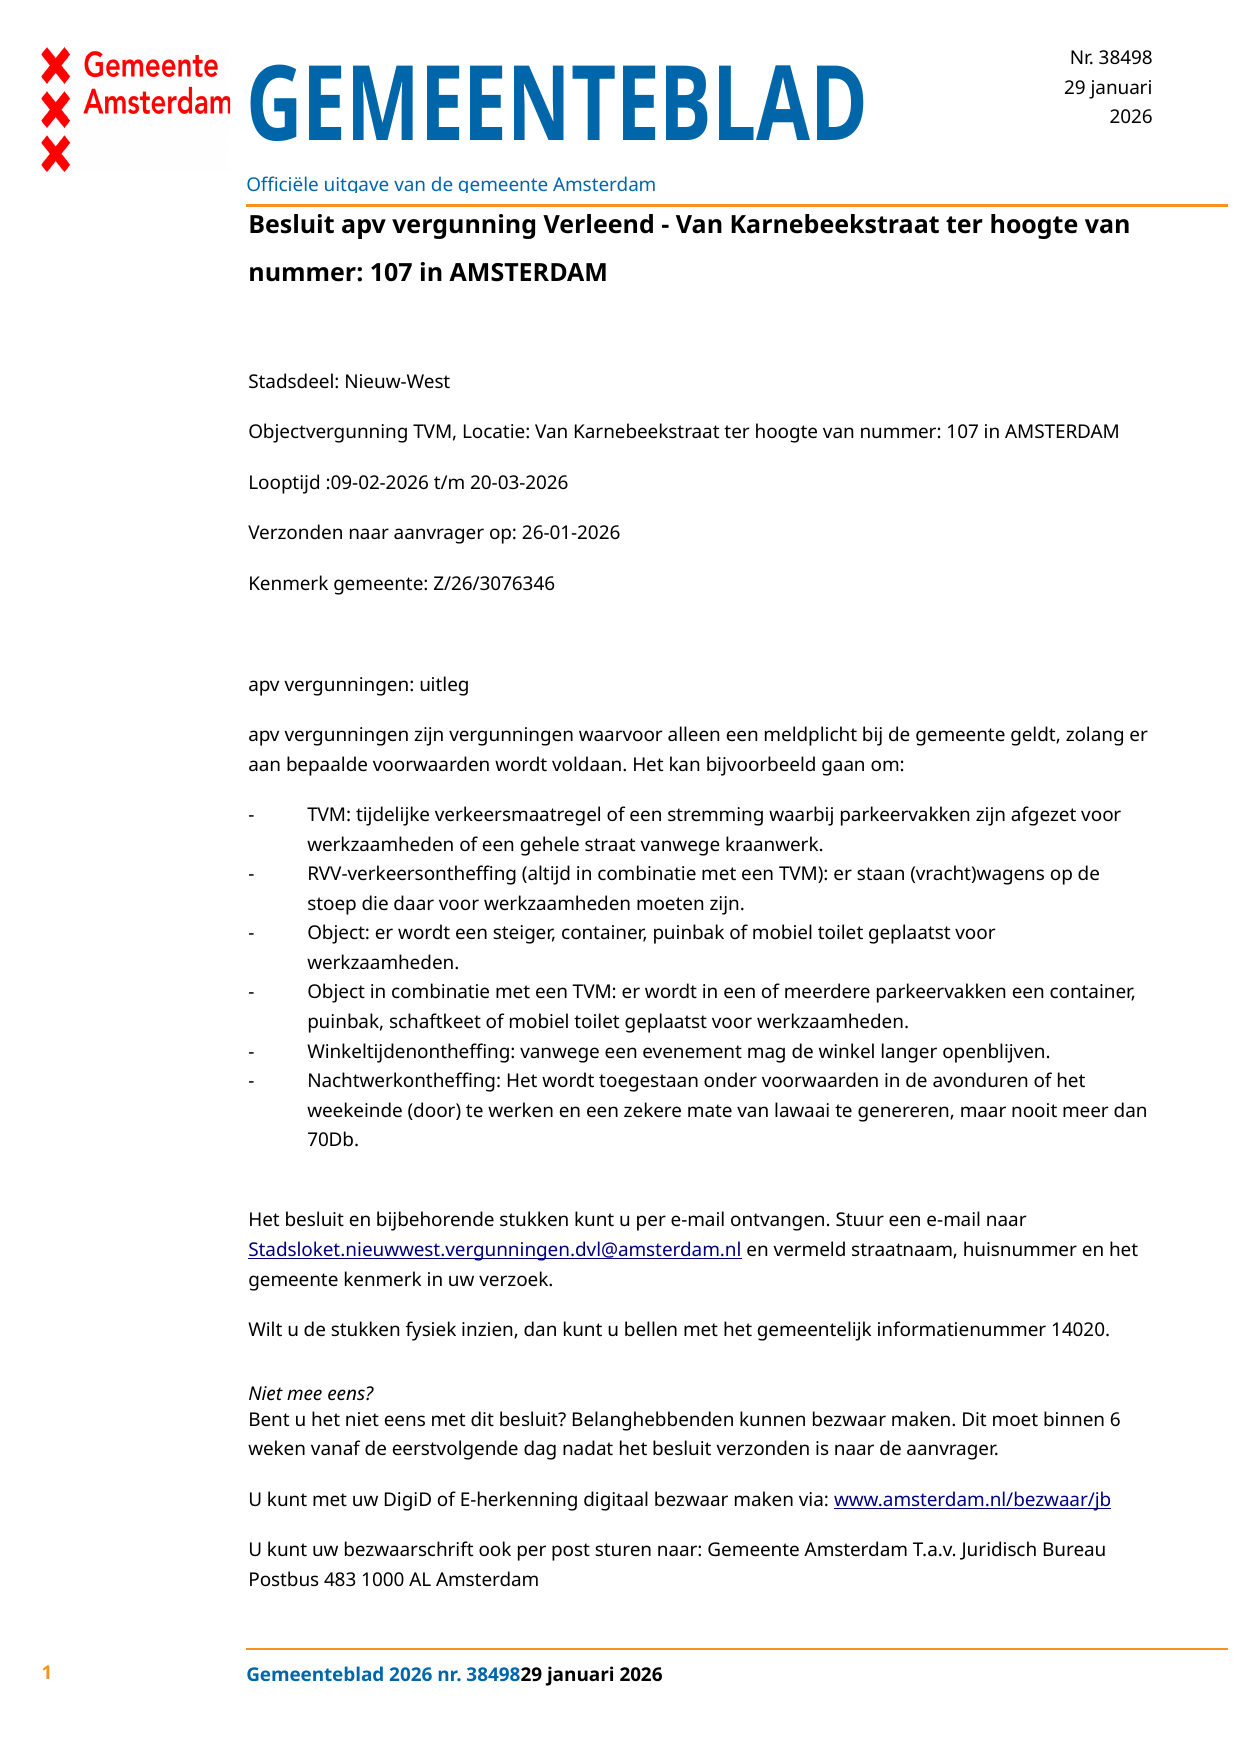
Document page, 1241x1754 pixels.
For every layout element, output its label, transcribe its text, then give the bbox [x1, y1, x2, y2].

picture [41, 47, 231, 172]
list Object: er wordt een steiger, container, puinbak of mobiel toilet geplaatst voor werkzaamheden. [248, 919, 1152, 975]
list RVV-verkeersontheffing (altijd in combinatie met een TVM): er staan (vracht)wagens op de stoep die daar voor werkzaamheden moeten zijn. [248, 860, 1152, 916]
text Bent u het niet eens met dit besluit? Belanghebbenden kunnen bezwaar maken. Dit moet binnen 6 weken vanaf de eerstvolgende dag nadat het besluit verzonden is naar de aanvrager. [248, 1406, 1152, 1461]
text U kunt uw bezwaarschrift ook per post sturen naar: Gemeente Amsterdam T.a.v. Juridisch Bureau Postbus 483 1000 AL Amsterdam [248, 1536, 1152, 1592]
text Het besluit en bijbehorende stukken kunt u per e-mail ontvangen. Stuur een e-mail naar Stadsloket.nieuwwest.vergunningen.dvl@amsterdam.nl en vermeld straatnaam, huisnummer en het gemeente kenmerk in uw verzoek. [248, 1207, 1152, 1292]
list Nachtwerkontheffing: Het wordt toegestaan onder voorwaarden in de avonduren of het weekeinde (door) te werken en een zekere mate van lawaai te genereren, maar nooit meer dan 70Db. [248, 1067, 1152, 1152]
text apv vergunningen: uitleg [248, 671, 1152, 697]
text Kenmerk gemeente: Z/26/3076346 [248, 570, 1152, 596]
text Besluit apv vergunning Verleend - Van Karnebeekstraat ter hoogte van nummer: 107 in AMSTERDAM [248, 207, 1152, 288]
text Verzonden naar aanvrager op: 26-01-2026 [248, 519, 1152, 545]
text Looptijd :09-02-2026 t/m 20-03-2026 [248, 469, 1152, 495]
text Niet mee eens? [248, 1380, 1152, 1406]
list Object in combinatie met een TVM: er wordt in een of meerdere parkeervakken een container, puinbak, schaftkeet of mobiel toilet geplaatst voor werkzaamheden. [248, 979, 1152, 1034]
list Winkeltijdenontheffing: vanwege een evenement mag de winkel langer openblijven. [248, 1038, 1152, 1064]
list TVM: tijdelijke verkeersmaatregel of een stremming waarbij parkeervakken zijn afgezet voor werkzaamheden of een gehele straat vanwege kraanwerk. [248, 801, 1152, 857]
text Objectvergunning TVM, Locatie: Van Karnebeekstraat ter hoogte van nummer: 107 in AMSTERDAM [248, 419, 1152, 444]
text Stadsdeel: Nieuw-West [248, 368, 1152, 394]
text U kunt met uw DigiD of E-herkenning digitaal bezwaar maken via: www.amsterdam.nl/bezwaar/jb [248, 1486, 1152, 1512]
text Wilt u de stukken fysiek inzien, dan kunt u bellen met het gemeentelijk informatienummer 14020. [248, 1316, 1152, 1342]
text apv vergunningen zijn vergunningen waarvoor alleen een meldplicht bij de gemeente geldt, zolang er aan bepaalde voorwaarden wordt voldaan. Het kan bijvoorbeeld gaan om: [248, 721, 1152, 777]
